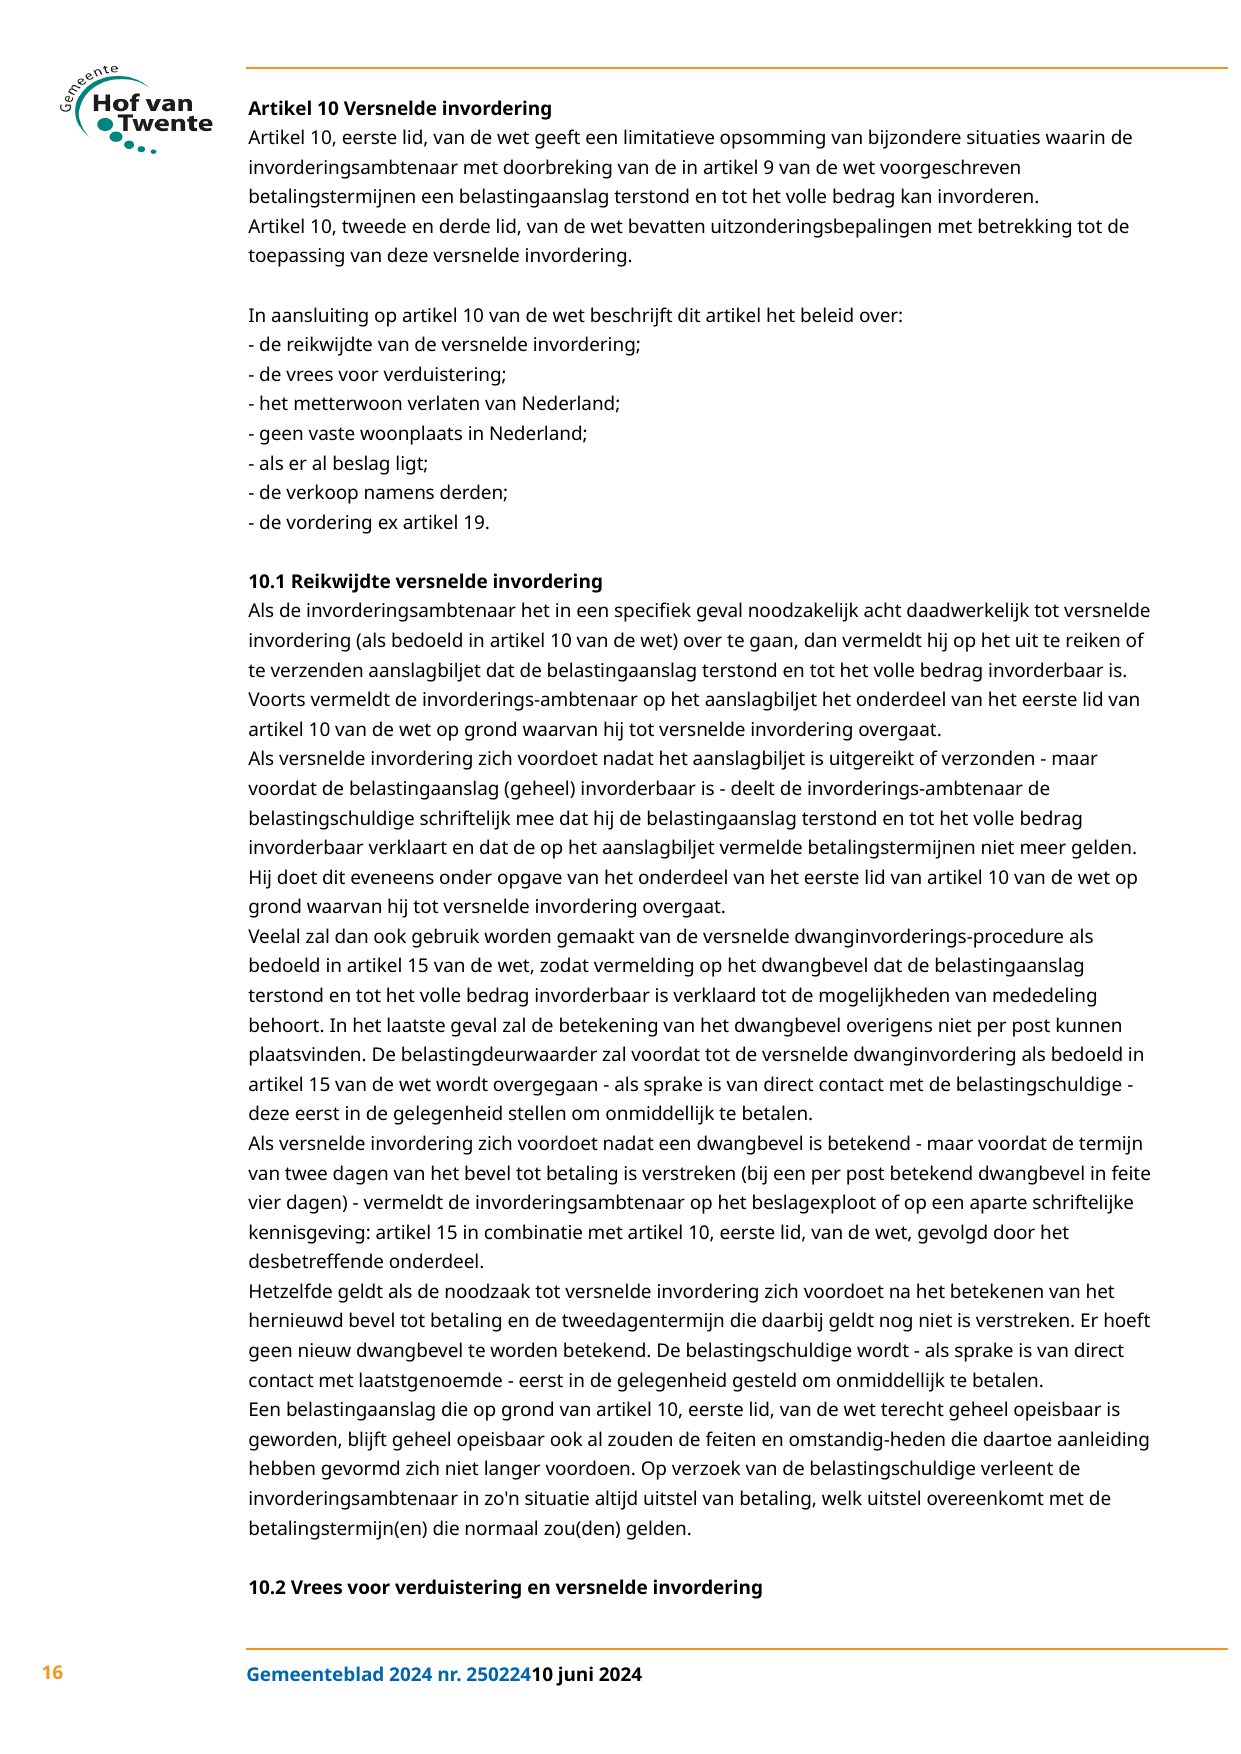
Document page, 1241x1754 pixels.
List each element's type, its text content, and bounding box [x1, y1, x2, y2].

text Een belastingaanslag die op grond van artikel 10, eerste lid, van de wet terecht geheel opeisbaar is geworden, blijft geheel opeisbaar ook al zouden de feiten en omstandig-heden die daartoe aanleiding hebben gevormd zich niet langer voordoen. Op verzoek van de belastingschuldige verleent de invorderingsambtenaar in zo'n situatie altijd uitstel van betaling, welk uitstel overeenkomt met de betalingstermijn(en) die normaal zou(den) gelden. [248, 1396, 1152, 1541]
text - het metterwoon verlaten van Nederland; [248, 391, 1152, 416]
text - als er al beslag ligt; [248, 450, 1152, 476]
text - de verkoop namens derden; [248, 479, 1152, 505]
text In aansluiting op artikel 10 van de wet beschrijft dit artikel het beleid over: [248, 302, 1152, 328]
picture [41, 47, 231, 172]
text Artikel 10, eerste lid, van de wet geeft een limitatieve opsomming van bijzondere situaties waarin de invorderingsambtenaar met doorbreking van de in artikel 9 van de wet voorgeschreven betalingstermijnen een belastingaanslag terstond en tot het volle bedrag kan invorderen. [248, 124, 1152, 209]
text Artikel 10 Versnelde invordering [248, 95, 1152, 121]
text 10.1 Reikwijdte versnelde invordering [248, 568, 1152, 594]
text - de vrees voor verduistering; [248, 361, 1152, 387]
text 10.2 Vrees voor verduistering en versnelde invordering [248, 1574, 1152, 1600]
text Artikel 10, tweede en derde lid, van de wet bevatten uitzonderingsbepalingen met betrekking tot de toepassing van deze versnelde invordering. [248, 213, 1152, 268]
text Hetzelfde geldt als de noodzaak tot versnelde invordering zich voordoet na het betekenen van het hernieuwd bevel tot betaling en de tweedagentermijn die daarbij geldt nog niet is verstreken. Er hoeft geen nieuw dwangbevel te worden betekend. De belastingschuldige wordt - als sprake is van direct contact met laatstgenoemde - eerst in de gelegenheid gesteld om onmiddellijk te betalen. [248, 1278, 1152, 1393]
text - geen vaste woonplaats in Nederland; [248, 420, 1152, 446]
text Als versnelde invordering zich voordoet nadat een dwangbevel is betekend - maar voordat de termijn van twee dagen van het bevel tot betaling is verstreken (bij een per post betekend dwangbevel in feite vier dagen) - vermeldt de invorderingsambtenaar op het beslagexploot of op een aparte schriftelijke kennisgeving: artikel 15 in combinatie met artikel 10, eerste lid, van de wet, gevolgd door het desbetreffende onderdeel. [248, 1130, 1152, 1274]
text - de vordering ex artikel 19. [248, 509, 1152, 535]
text - de reikwijdte van de versnelde invordering; [248, 331, 1152, 357]
text Als de invorderingsambtenaar het in een specifiek geval noodzakelijk acht daadwerkelijk tot versnelde invordering (als bedoeld in artikel 10 van de wet) over te gaan, dan vermeldt hij op het uit te reiken of te verzenden aanslagbiljet dat de belastingaanslag terstond en tot het volle bedrag invorderbaar is. Voorts vermeldt de invorderings-ambtenaar op het aanslagbiljet het onderdeel van het eerste lid van artikel 10 van de wet op grond waarvan hij tot versnelde invordering overgaat. [248, 598, 1152, 742]
text Als versnelde invordering zich voordoet nadat het aanslagbiljet is uitgereikt of verzonden - maar voordat de belastingaanslag (geheel) invorderbaar is - deelt de invorderings-ambtenaar de belastingschuldige schriftelijk mee dat hij de belastingaanslag terstond en tot het volle bedrag invorderbaar verklaart en dat de op het aanslagbiljet vermelde betalingstermijnen niet meer gelden. Hij doet dit eveneens onder opgave van het onderdeel van het eerste lid van artikel 10 van de wet op grond waarvan hij tot versnelde invordering overgaat. [248, 746, 1152, 919]
text Veelal zal dan ook gebruik worden gemaakt van de versnelde dwanginvorderings-procedure als bedoeld in artikel 15 van de wet, zodat vermelding op het dwangbevel dat de belastingaanslag terstond en tot het volle bedrag invorderbaar is verklaard tot de mogelijkheden van mededeling behoort. In het laatste geval zal de betekening van het dwangbevel overigens niet per post kunnen plaatsvinden. De belastingdeurwaarder zal voordat tot de versnelde dwanginvordering als bedoeld in artikel 15 van de wet wordt overgegaan - als sprake is van direct contact met de belastingschuldige - deze eerst in de gelegenheid stellen om onmiddellijk te betalen. [248, 923, 1152, 1126]
